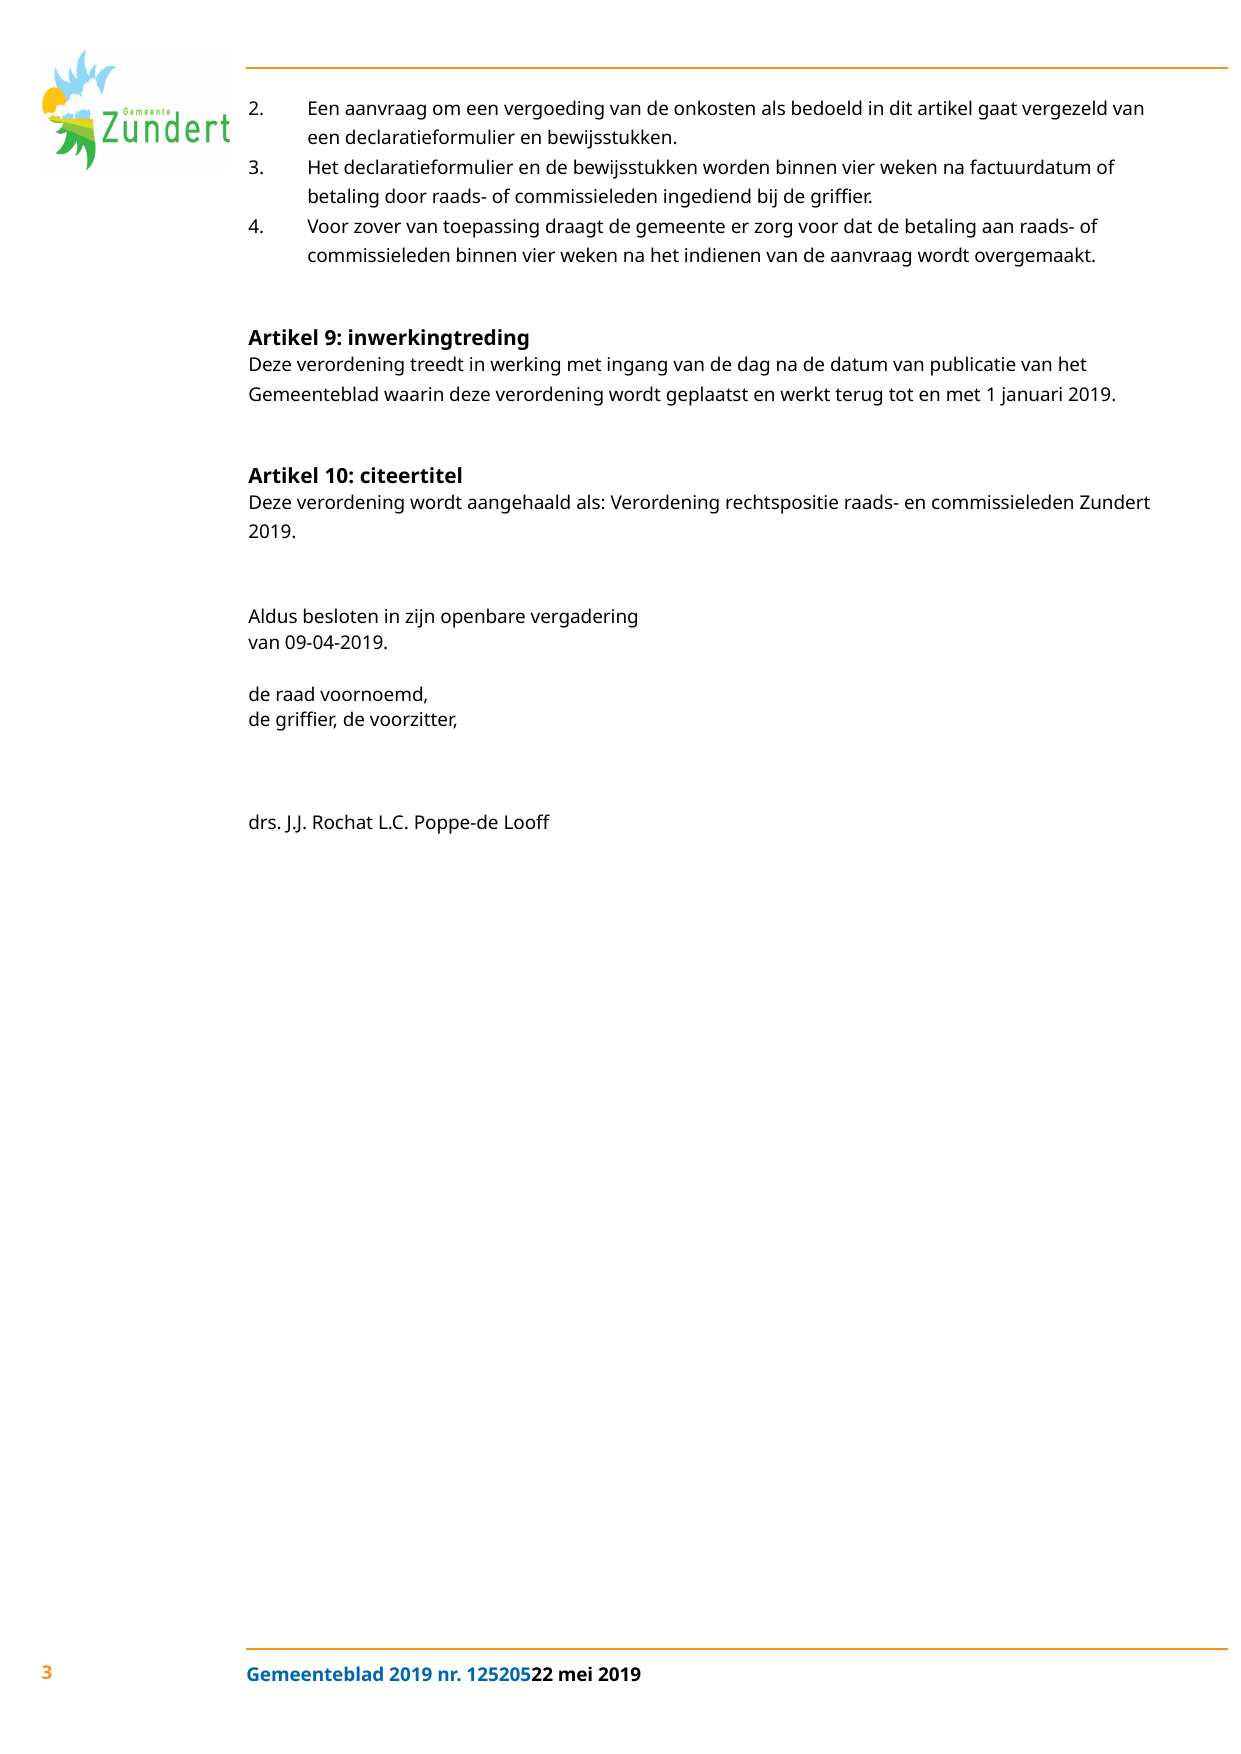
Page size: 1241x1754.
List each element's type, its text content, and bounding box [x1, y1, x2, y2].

text de griffier, de voorzitter, [248, 707, 1152, 732]
text Deze verordening treedt in werking met ingang van de dag na de datum van publicatie van het Gemeenteblad waarin deze verordening wordt geplaatst en werkt terug tot en met 1 januari 2019. [248, 351, 1152, 406]
text Artikel 9: inwerkingtreding [248, 323, 1152, 351]
text Aldus besloten in zijn openbare vergadering [248, 604, 1152, 629]
text van 09-04-2019. [248, 629, 1152, 655]
text Artikel 10: citeertitel [248, 461, 1152, 489]
text drs. J.J. Rochat L.C. Poppe-de Looff [248, 809, 1152, 835]
list Voor zover van toepassing draagt de gemeente er zorg voor dat de betaling aan raads- of commissieleden binnen vier weken na het indienen van de aanvraag wordt overgemaakt. [248, 213, 1152, 268]
list Het declaratieformulier en de bewijsstukken worden binnen vier weken na factuurdatum of betaling door raads- of commissieleden ingediend bij de griffier. [248, 154, 1152, 209]
picture [41, 47, 231, 172]
text de raad voornoemd, [248, 681, 1152, 707]
text Deze verordening wordt aangehaald als: Verordening rechtspositie raads- en commissieleden Zundert 2019. [248, 489, 1152, 544]
list Een aanvraag om een vergoeding van de onkosten als bedoeld in dit artikel gaat vergezeld van een declaratieformulier en bewijsstukken. [248, 95, 1152, 150]
